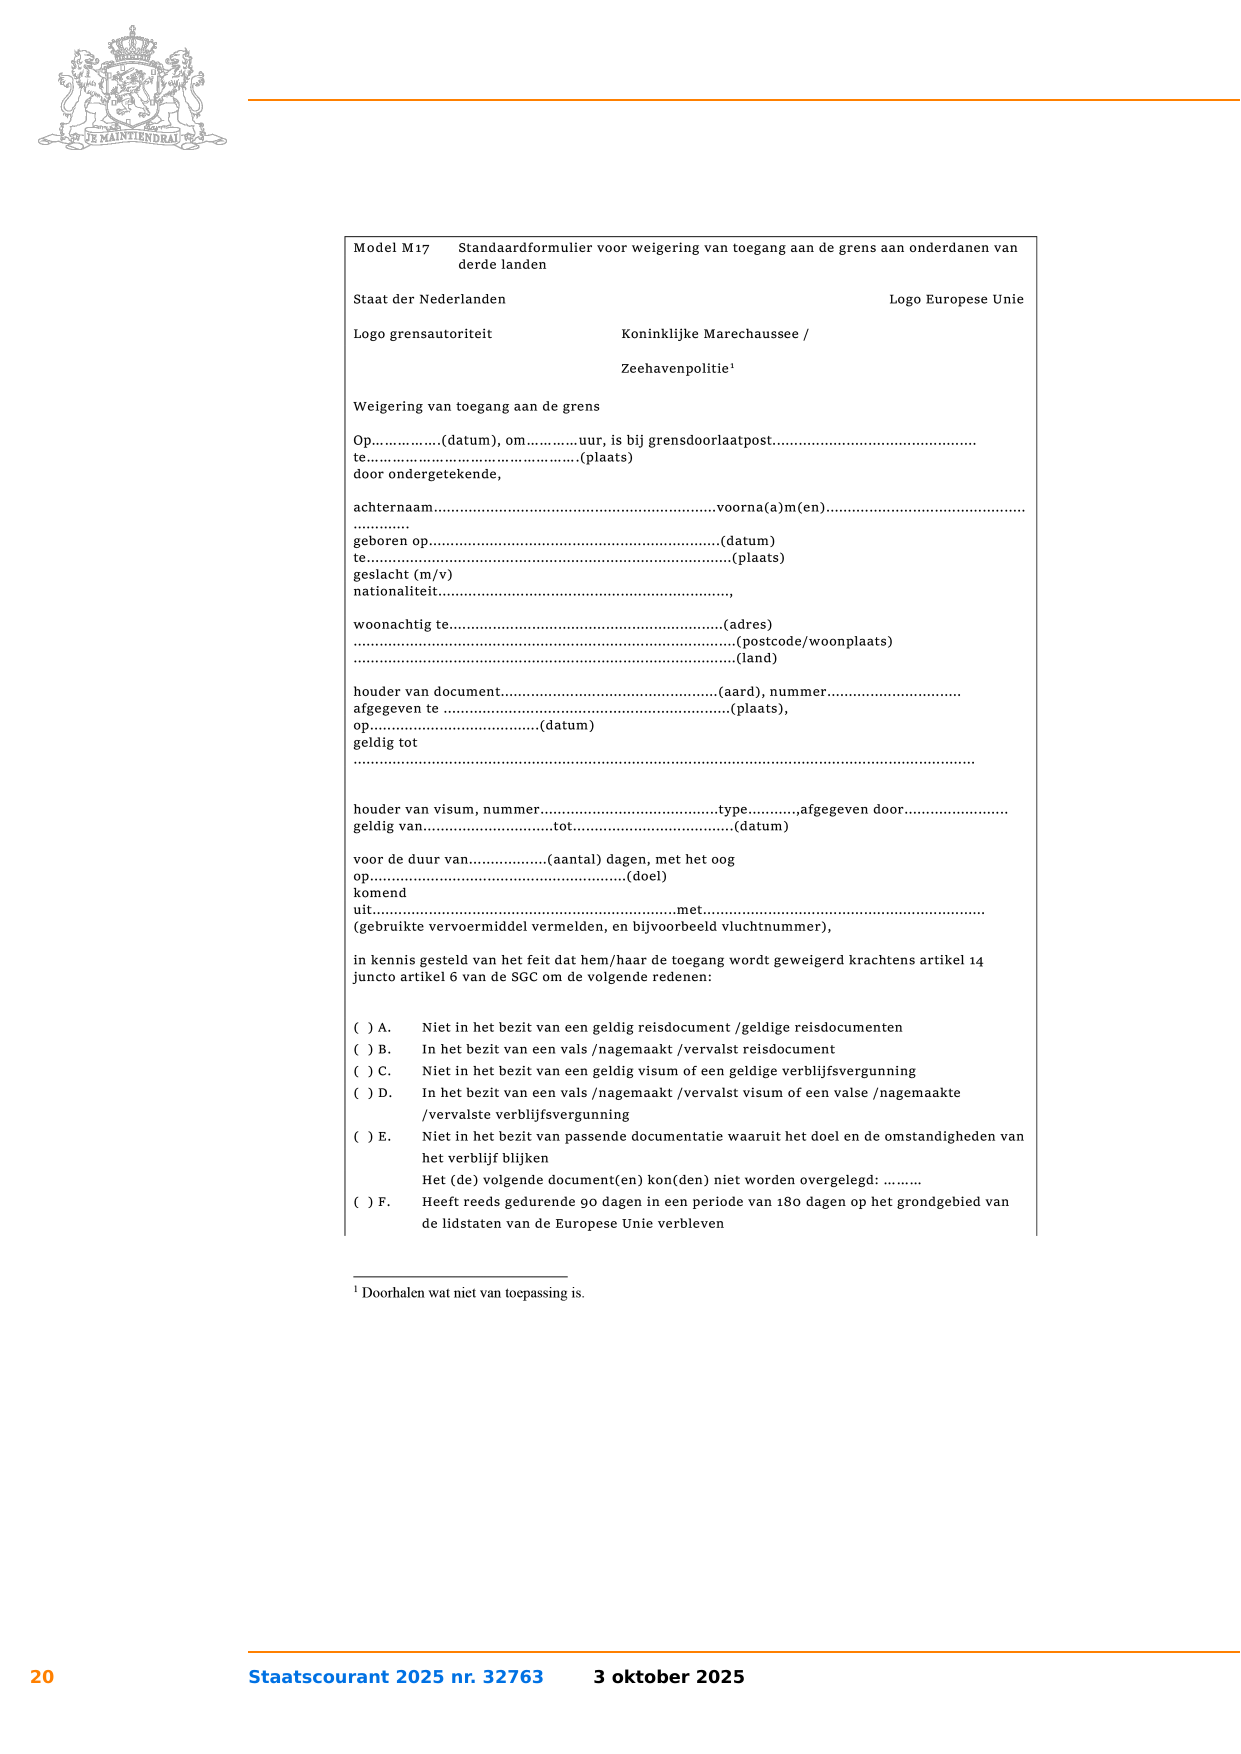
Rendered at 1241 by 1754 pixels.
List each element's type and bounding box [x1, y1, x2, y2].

picture [248, 151, 1134, 1310]
picture [38, 25, 227, 150]
